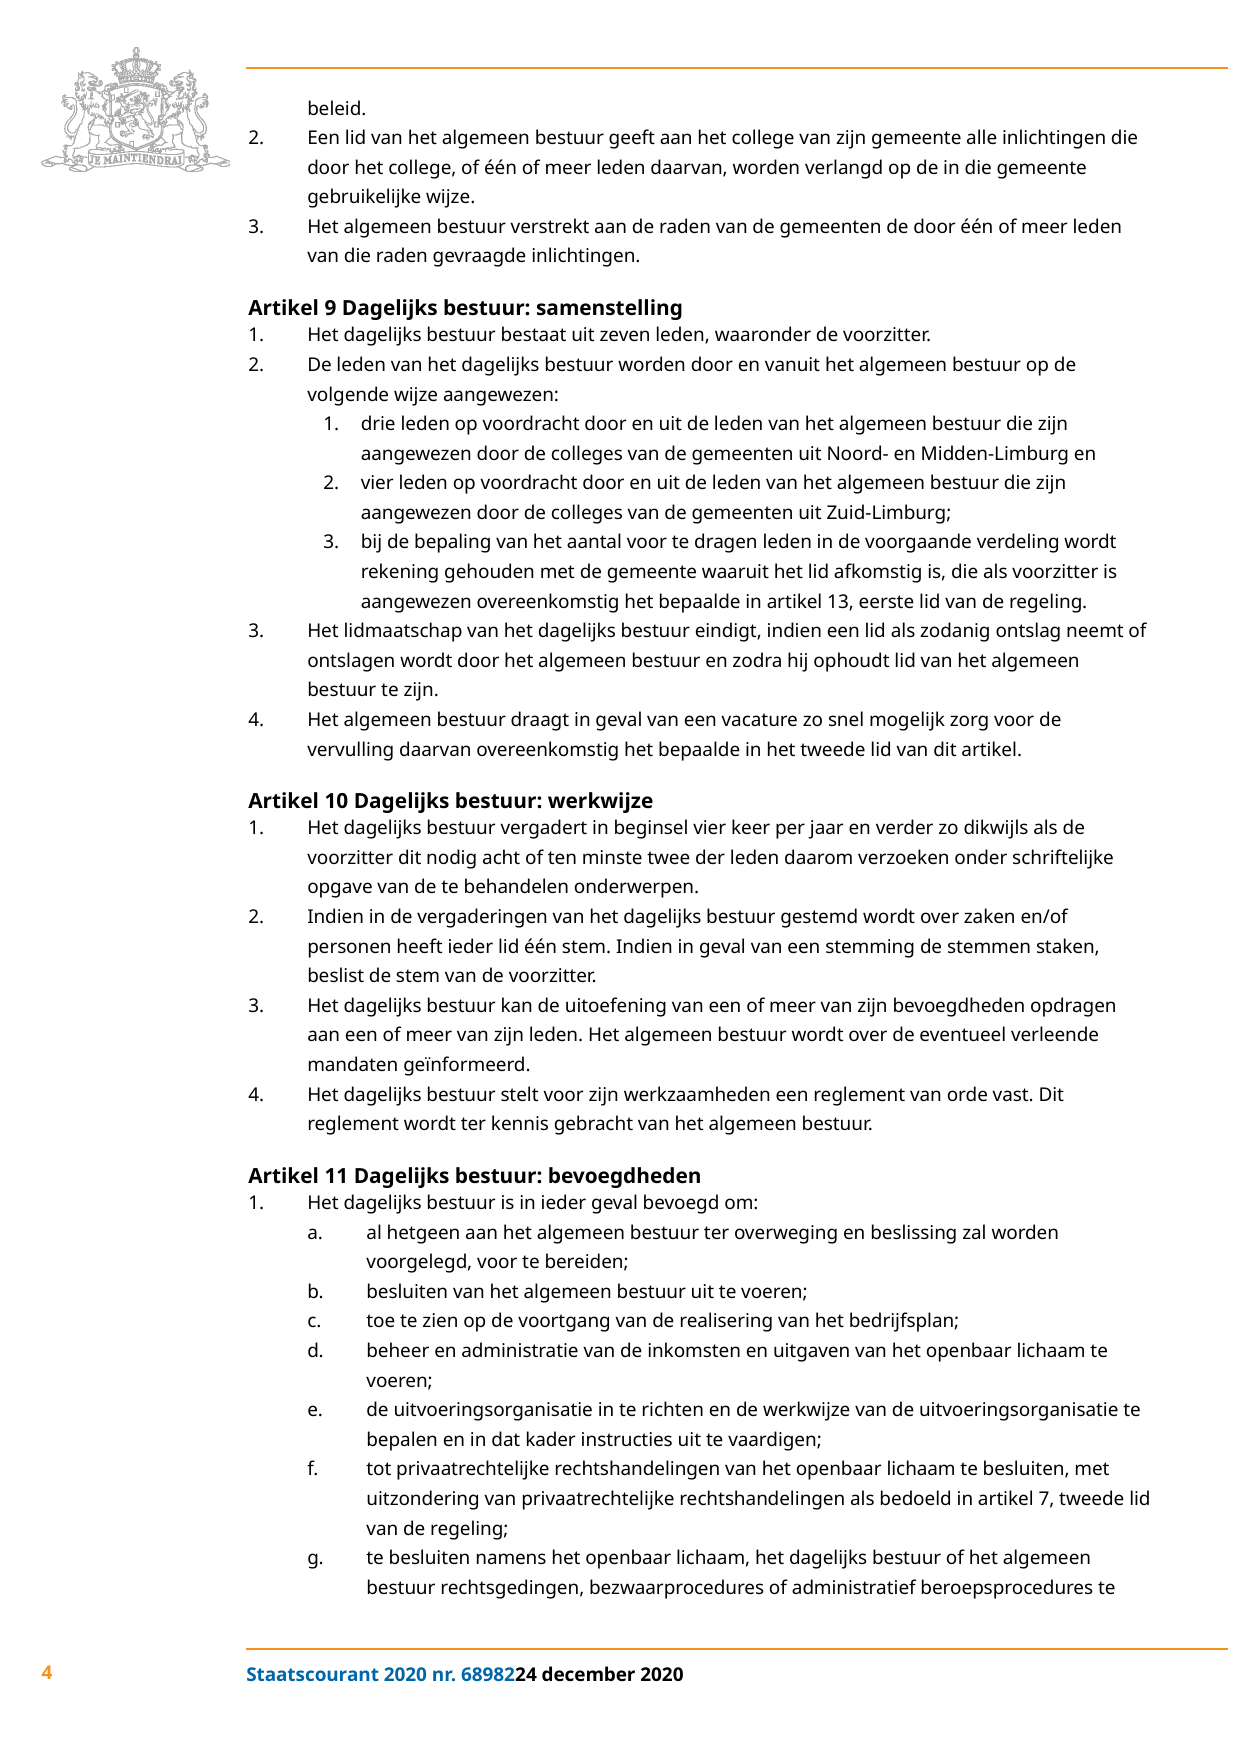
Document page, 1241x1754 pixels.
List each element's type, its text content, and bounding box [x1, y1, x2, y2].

list bij de bepaling van het aantal voor te dragen leden in de voorgaande verdeling wordt rekening gehouden met de gemeente waaruit het lid afkomstig is, die als voorzitter is aangewezen overeenkomstig het bepaalde in artikel 13, eerste lid van de regeling. [323, 529, 1152, 613]
list Het dagelijks bestuur kan de uitoefening van een of meer van zijn bevoegdheden opdragen aan een of meer van zijn leden. Het algemeen bestuur wordt over de eventueel verleende mandaten geïnformeerd. [248, 992, 1152, 1077]
list tot privaatrechtelijke rechtshandelingen van het openbaar lichaam te besluiten, met uitzondering van privaatrechtelijke rechtshandelingen als bedoeld in artikel 7, tweede lid van de regeling; [307, 1456, 1152, 1540]
list de uitvoeringsorganisatie in te richten en de werkwijze van de uitvoeringsorganisatie te bepalen en in dat kader instructies uit te vaardigen; [307, 1396, 1152, 1452]
list te besluiten namens het openbaar lichaam, het dagelijks bestuur of het algemeen bestuur rechtsgedingen, bezwaarprocedures of administratief beroepsprocedures te [307, 1544, 1152, 1599]
list Het algemeen bestuur verstrekt aan de raden van de gemeenten de door één of meer leden van die raden gevraagde inlichtingen. [248, 213, 1152, 268]
list Het dagelijks bestuur bestaat uit zeven leden, waaronder de voorzitter. [248, 322, 1152, 347]
list Het dagelijks bestuur vergadert in beginsel vier keer per jaar en verder zo dikwijls als de voorzitter dit nodig acht of ten minste twee der leden daarom verzoeken onder schriftelijke opgave van de te behandelen onderwerpen. [248, 814, 1152, 899]
list besluiten van het algemeen bestuur uit te voeren; [307, 1278, 1152, 1304]
list De leden van het dagelijks bestuur worden door en vanuit het algemeen bestuur op de volgende wijze aangewezen: [248, 351, 1152, 406]
picture [41, 47, 231, 172]
list Het dagelijks bestuur stelt voor zijn werkzaamheden een reglement van orde vast. Dit reglement wordt ter kennis gebracht van het algemeen bestuur. [248, 1081, 1152, 1136]
text Artikel 9 Dagelijks bestuur: samenstelling [248, 293, 1152, 322]
list beleid. [248, 95, 1152, 121]
text Artikel 11 Dagelijks bestuur: bevoegdheden [248, 1161, 1152, 1189]
list drie leden op voordracht door en uit de leden van het algemeen bestuur die zijn aangewezen door de colleges van de gemeenten uit Noord- en Midden-Limburg en [323, 410, 1152, 466]
list toe te zien op de voortgang van de realisering van het bedrijfsplan; [307, 1308, 1152, 1333]
text Artikel 10 Dagelijks bestuur: werkwijze [248, 786, 1152, 814]
list beheer en administratie van de inkomsten en uitgaven van het openbaar lichaam te voeren; [307, 1337, 1152, 1392]
list Het lidmaatschap van het dagelijks bestuur eindigt, indien een lid als zodanig ontslag neemt of ontslagen wordt door het algemeen bestuur en zodra hij ophoudt lid van het algemeen bestuur te zijn. [248, 617, 1152, 702]
list Indien in de vergaderingen van het dagelijks bestuur gestemd wordt over zaken en/of personen heeft ieder lid één stem. Indien in geval van een stemming de stemmen staken, beslist de stem van de voorzitter. [248, 903, 1152, 988]
list al hetgeen aan het algemeen bestuur ter overweging en beslissing zal worden voorgelegd, voor te bereiden; [307, 1219, 1152, 1274]
list Een lid van het algemeen bestuur geeft aan het college van zijn gemeente alle inlichtingen die door het college, of één of meer leden daarvan, worden verlangd op de in die gemeente gebruikelijke wijze. [248, 124, 1152, 209]
list vier leden op voordracht door en uit de leden van het algemeen bestuur die zijn aangewezen door de colleges van de gemeenten uit Zuid-Limburg; [323, 469, 1152, 525]
list Het algemeen bestuur draagt in geval van een vacature zo snel mogelijk zorg voor de vervulling daarvan overeenkomstig het bepaalde in het tweede lid van dit artikel. [248, 706, 1152, 761]
list Het dagelijks bestuur is in ieder geval bevoegd om: [248, 1189, 1152, 1215]
